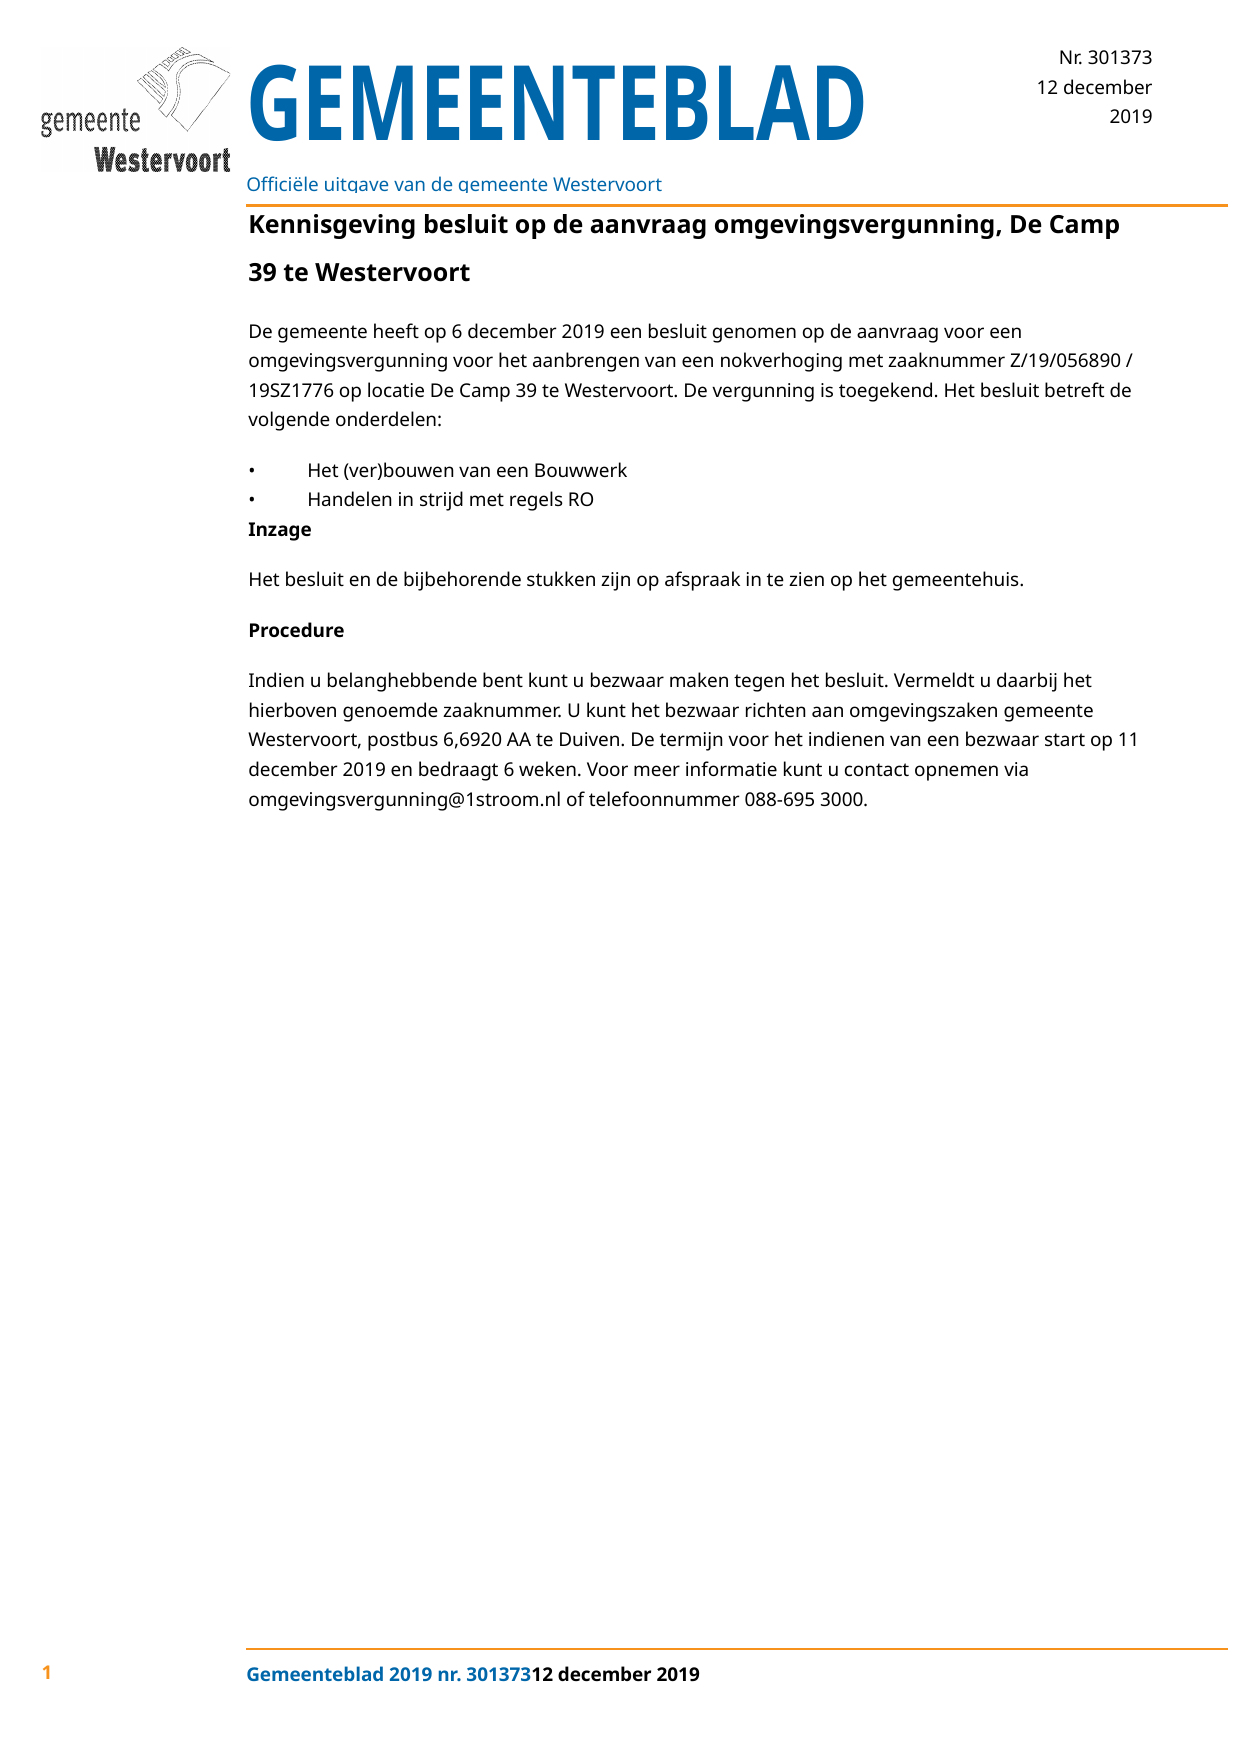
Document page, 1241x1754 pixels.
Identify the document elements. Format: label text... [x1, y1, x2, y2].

text De gemeente heeft op 6 december 2019 een besluit genomen op de aanvraag voor een omgevingsvergunning voor het aanbrengen van een nokverhoging met zaaknummer Z/19/056890 / 19SZ1776 op locatie De Camp 39 te Westervoort. De vergunning is toegekend. Het besluit betreft de volgende onderdelen: [248, 318, 1152, 432]
text Kennisgeving besluit op de aanvraag omgevingsvergunning, De Camp 39 te Westervoort [248, 207, 1152, 288]
text Inzage [248, 516, 1152, 542]
text Indien u belanghebbende bent kunt u bezwaar maken tegen het besluit. Vermeldt u daarbij het hierboven genoemde zaaknummer. U kunt het bezwaar richten aan omgevingszaken gemeente Westervoort, postbus 6,6920 AA te Duiven. De termijn voor het indienen van een bezwaar start op 11 december 2019 en bedraagt 6 weken. Voor meer informatie kunt u contact opnemen via omgevingsvergunning@1stroom.nl of telefoonnummer 088-695 3000. [248, 667, 1152, 812]
list Handelen in strijd met regels RO [248, 487, 1152, 512]
list Het (ver)bouwen van een Bouwwerk [248, 457, 1152, 483]
text Het besluit en de bijbehorende stukken zijn op afspraak in te zien op het gemeentehuis. [248, 567, 1152, 592]
picture [41, 47, 231, 172]
text Procedure [248, 617, 1152, 643]
